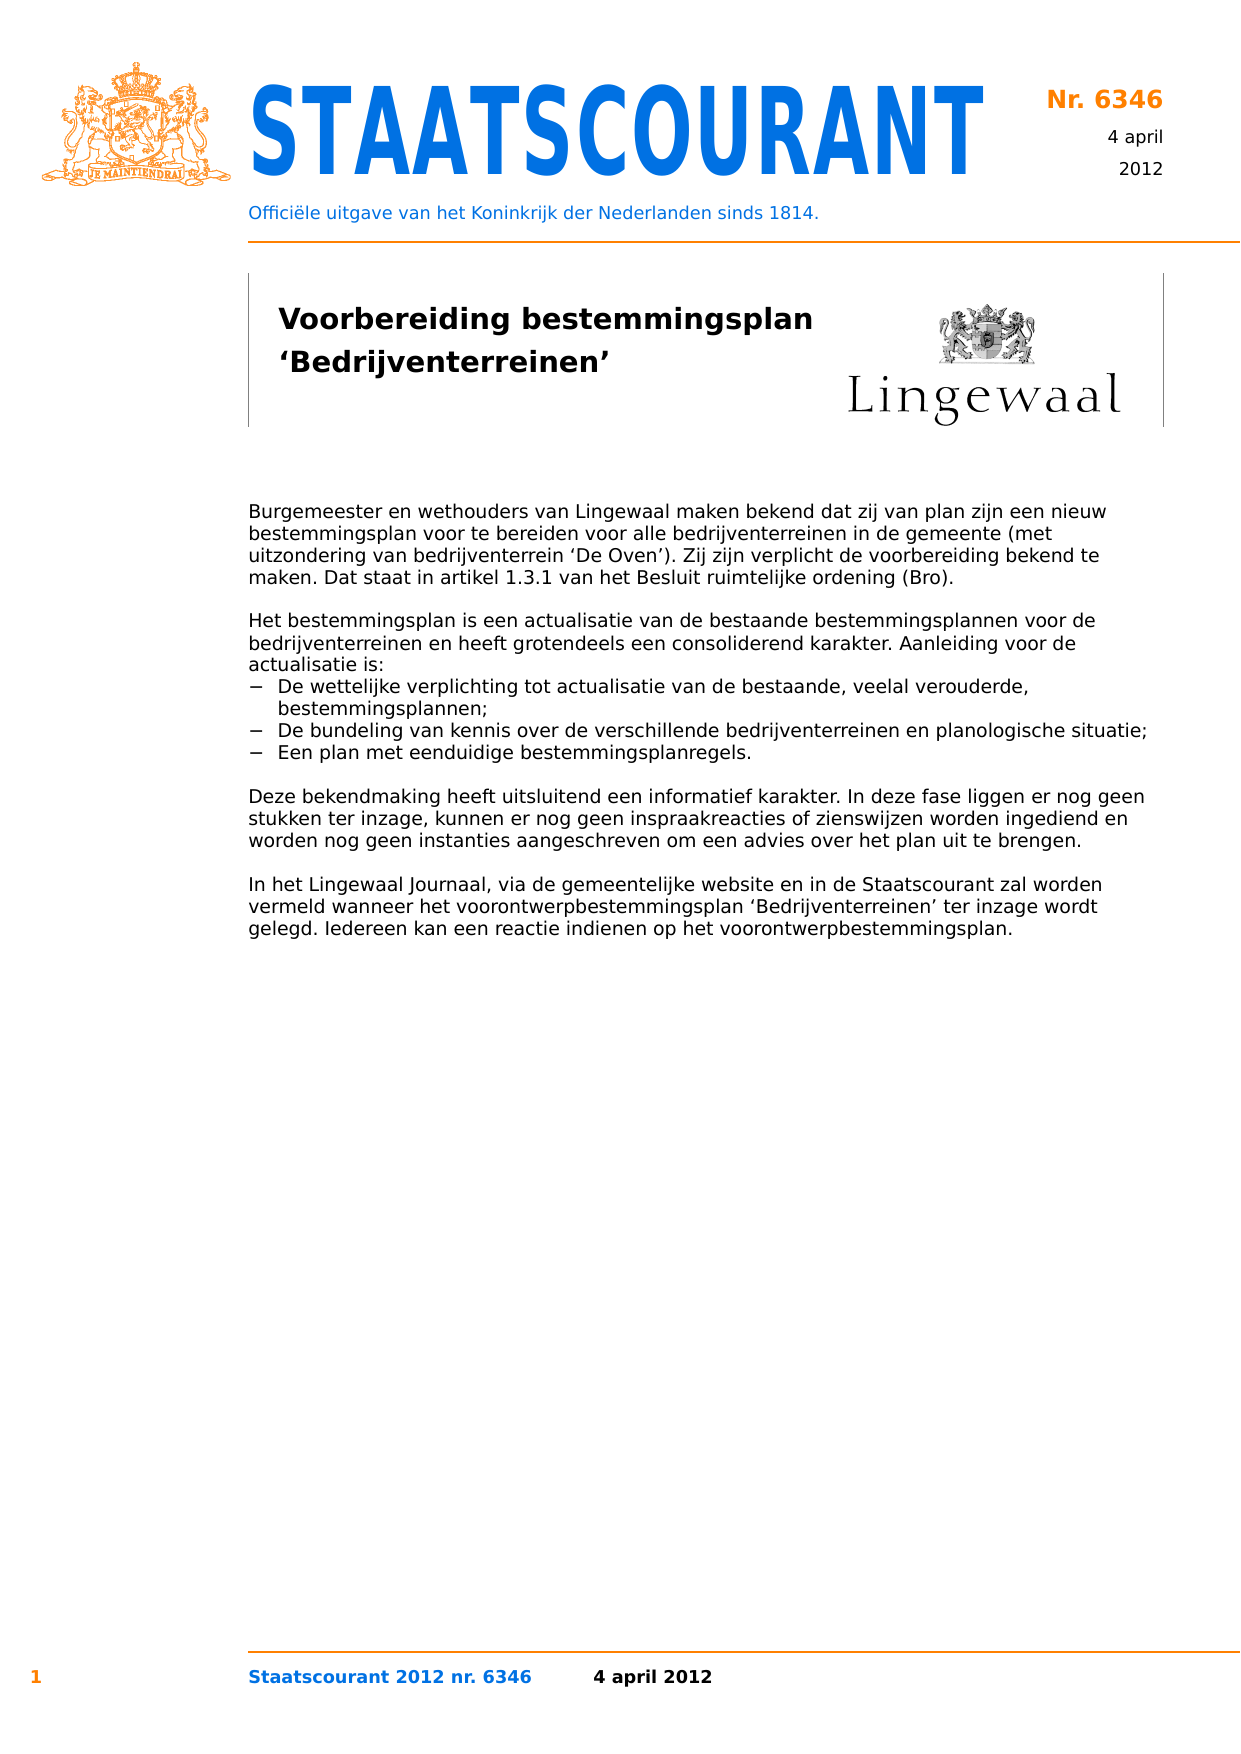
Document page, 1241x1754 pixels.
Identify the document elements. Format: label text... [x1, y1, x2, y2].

text Burgemeester en wethouders van Lingewaal maken bekend dat zij van plan zijn een nieuw bestemmingsplan voor te bereiden voor alle bedrijventerreinen in de gemeente (met uitzondering van bedrijventerrein ‘De Oven’). Zij zijn verplicht de voorbereiding bekend te maken. Dat staat in artikel 1.3.1 van het Besluit ruimtelijke ordening (Bro). [248, 501, 1163, 588]
table_header Nr. 6346 [998, 62, 1240, 121]
text Het bestemmingsplan is een actualisatie van de bestaande bestemmingsplannen voor de bedrijventerreinen en heeft grotendeels een consoliderend karakter. Aanleiding voor de actualisatie is: [248, 610, 1163, 676]
table_cell Officiële uitgave van het Koninkrijk der Nederlanden sinds 1814. [248, 203, 1240, 241]
text − De wettelijke verplichting tot actualisatie van de bestaande, veelal verouderde, bestemmingsplannen; [248, 676, 1163, 720]
picture [41, 62, 231, 186]
text − De bundeling van kennis over de verschillende bedrijventerreinen en planologische situatie; [248, 720, 1163, 742]
table_cell 4 april [998, 121, 1240, 153]
text In het Lingewaal Journaal, via de gemeentelijke website en in de Staatscourant zal worden vermeld wanneer het voorontwerpbestemmingsplan ‘Bedrijventerreinen’ ter inzage wordt gelegd. Iedereen kan een reactie indienen op het voorontwerpbestemmingsplan. [248, 874, 1163, 940]
subtitle Voorbereiding bestemmingsplan ‘Bedrijventerreinen’ [249, 273, 1163, 427]
picture [838, 302, 1134, 427]
table_header STAATSCOURANT [248, 62, 998, 203]
table_header [25, 62, 248, 241]
text Deze bekendmaking heeft uitsluitend een informatief karakter. In deze fase liggen er nog geen stukken ter inzage, kunnen er nog geen inspraakreacties of zienswijzen worden ingediend en worden nog geen instanties aangeschreven om een advies over het plan uit te brengen. [248, 786, 1163, 852]
text − Een plan met eenduidige bestemmingsplanregels. [248, 742, 1163, 764]
table_cell 2012 [998, 153, 1240, 203]
